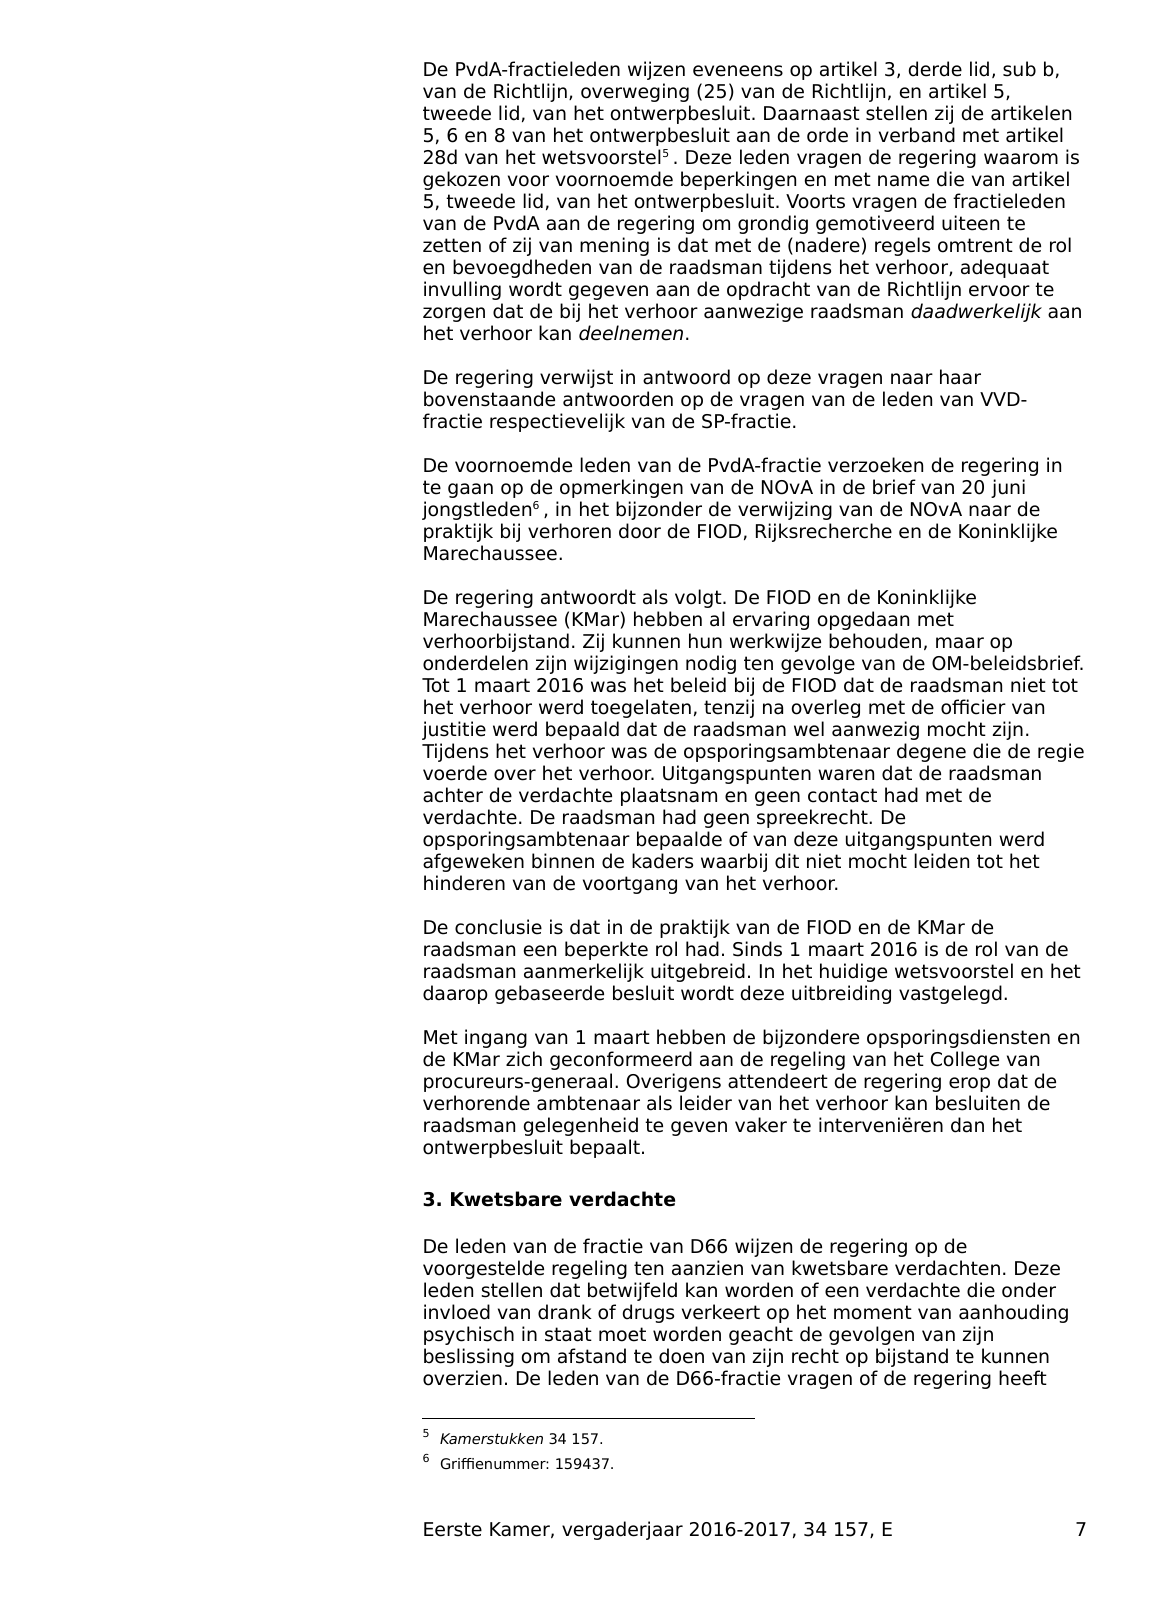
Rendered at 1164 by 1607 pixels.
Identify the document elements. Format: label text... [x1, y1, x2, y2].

text Kamerstukken 34 157. [422, 1427, 1087, 1449]
text De regering verwijst in antwoord op deze vragen naar haar bovenstaande antwoorden op de vragen van de leden van VVD-fractie respectievelijk van de SP-fractie. [422, 367, 1087, 433]
text De conclusie is dat in de praktijk van de FIOD en de KMar de raadsman een beperkte rol had. Sinds 1 maart 2016 is de rol van de raadsman aanmerkelijk uitgebreid. In het huidige wetsvoorstel en het daarop gebaseerde besluit wordt deze uitbreiding vastgelegd. [422, 917, 1087, 1005]
subtitle 3. Kwetsbare verdachte [422, 1189, 1087, 1211]
text De voornoemde leden van de PvdA-fractie verzoeken de regering in te gaan op de opmerkingen van de NOvA in de brief van 20 juni jongstleden, in het bijzonder de verwijzing van de NOvA naar de praktijk bij verhoren door de FIOD, Rijksrecherche en de Koninklijke Marechaussee. [422, 455, 1087, 565]
text De PvdA-fractieleden wijzen eveneens op artikel 3, derde lid, sub b, van de Richtlijn, overweging (25) van de Richtlijn, en artikel 5, tweede lid, van het ontwerpbesluit. Daarnaast stellen zij de artikelen 5, 6 en 8 van het ontwerpbesluit aan de orde in verband met artikel 28d van het wetsvoorstel. Deze leden vragen de regering waarom is gekozen voor voornoemde beperkingen en met name die van artikel 5, tweede lid, van het ontwerpbesluit. Voorts vragen de fractieleden van de PvdA aan de regering om grondig gemotiveerd uiteen te zetten of zij van mening is dat met de (nadere) regels omtrent de rol en bevoegdheden van de raadsman tijdens het verhoor, adequaat invulling wordt gegeven aan de opdracht van de Richtlijn ervoor te zorgen dat de bij het verhoor aanwezige raadsman daadwerkelijk aan het verhoor kan deelnemen. [422, 59, 1087, 345]
text Met ingang van 1 maart hebben de bijzondere opsporingsdiensten en de KMar zich geconformeerd aan de regeling van het College van procureurs-generaal. Overigens attendeert de regering erop dat de verhorende ambtenaar als leider van het verhoor kan besluiten de raadsman gelegenheid te geven vaker te interveniëren dan het ontwerpbesluit bepaalt. [422, 1027, 1087, 1159]
text Griffienummer: 159437. [422, 1452, 1087, 1474]
text De regering antwoordt als volgt. De FIOD en de Koninklijke Marechaussee (KMar) hebben al ervaring opgedaan met verhoorbijstand. Zij kunnen hun werkwijze behouden, maar op onderdelen zijn wijzigingen nodig ten gevolge van de OM-beleidsbrief. Tot 1 maart 2016 was het beleid bij de FIOD dat de raadsman niet tot het verhoor werd toegelaten, tenzij na overleg met de officier van justitie werd bepaald dat de raadsman wel aanwezig mocht zijn. Tijdens het verhoor was de opsporingsambtenaar degene die de regie voerde over het verhoor. Uitgangspunten waren dat de raadsman achter de verdachte plaatsnam en geen contact had met de verdachte. De raadsman had geen spreekrecht. De opsporingsambtenaar bepaalde of van deze uitgangspunten werd afgeweken binnen de kaders waarbij dit niet mocht leiden tot het hinderen van de voortgang van het verhoor. [422, 587, 1087, 895]
text De leden van de fractie van D66 wijzen de regering op de voorgestelde regeling ten aanzien van kwetsbare verdachten. Deze leden stellen dat betwijfeld kan worden of een verdachte die onder invloed van drank of drugs verkeert op het moment van aanhouding psychisch in staat moet worden geacht de gevolgen van zijn beslissing om afstand te doen van zijn recht op bijstand te kunnen overzien. De leden van de D66-fractie vragen of de regering heeft [422, 1236, 1087, 1390]
